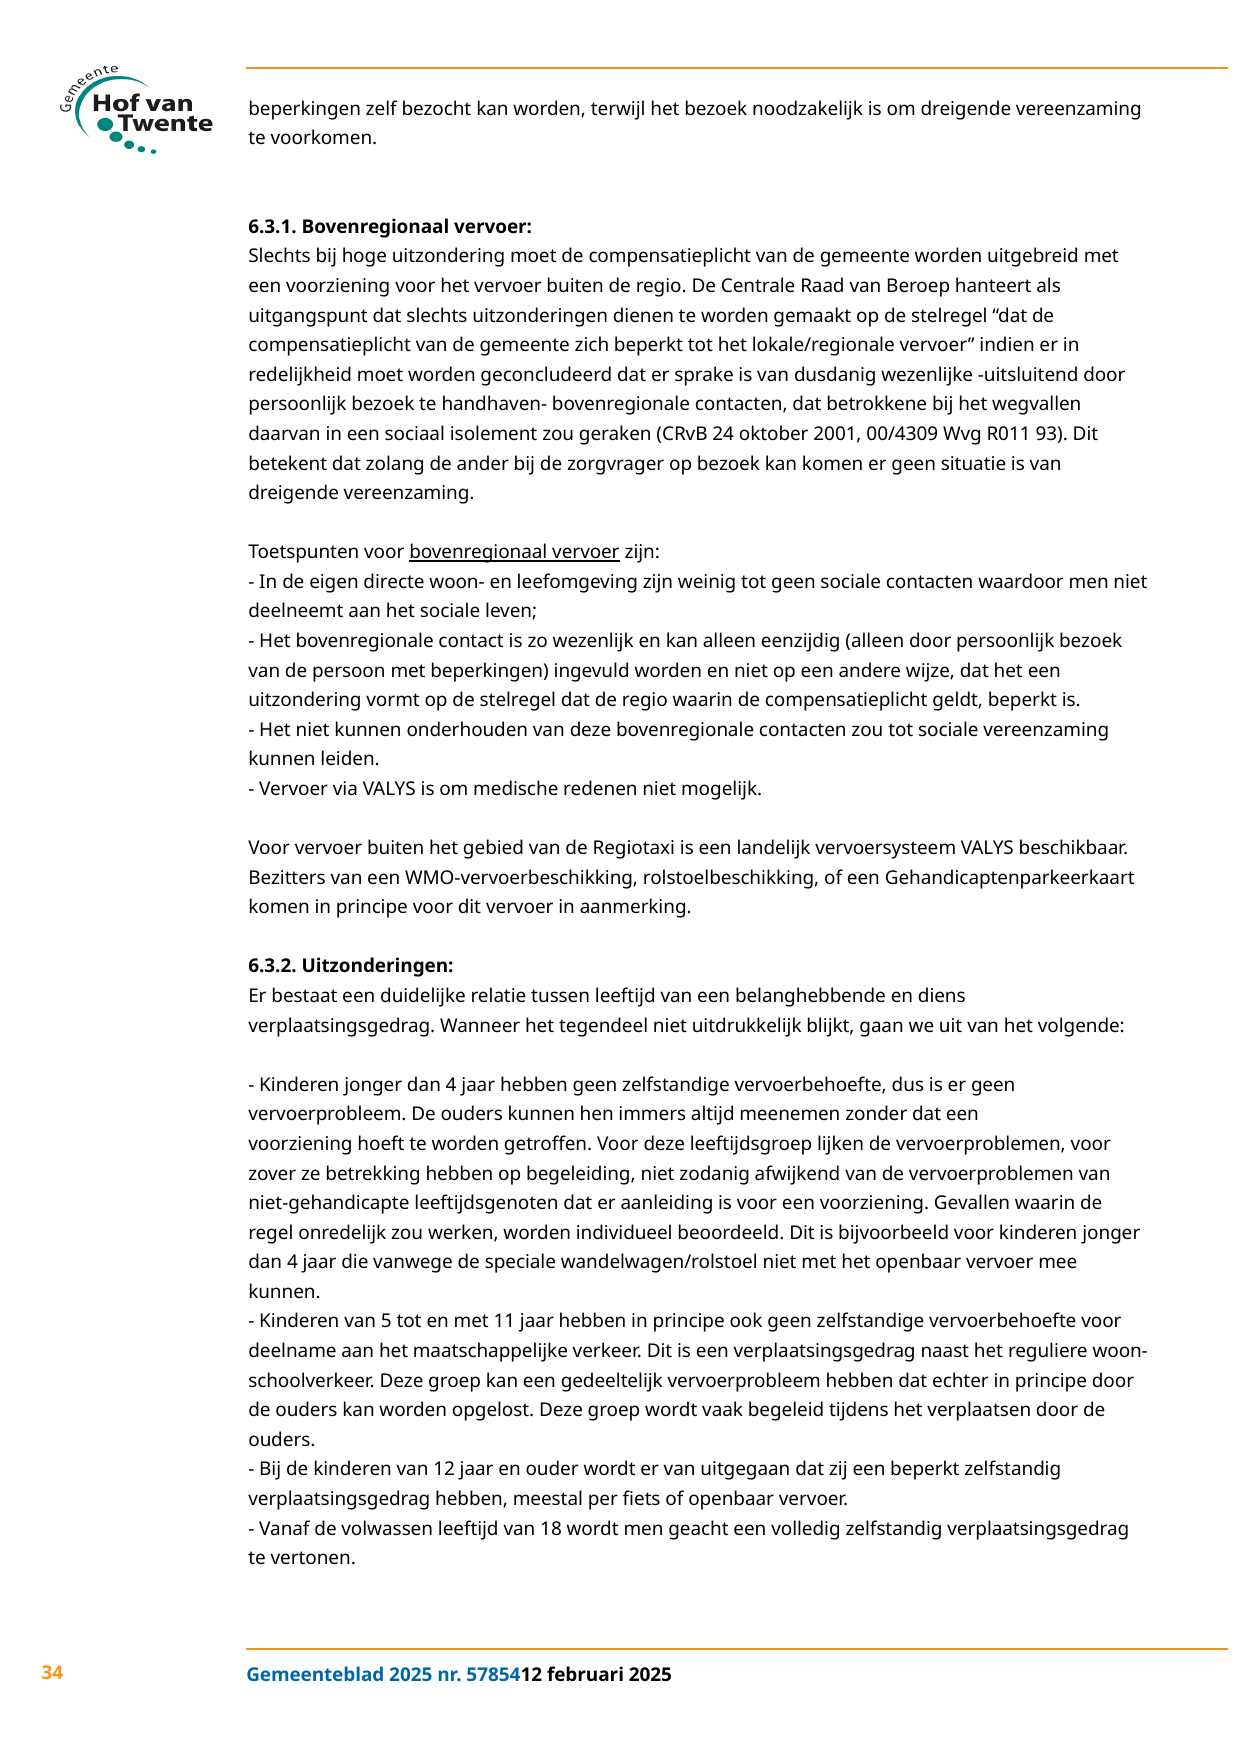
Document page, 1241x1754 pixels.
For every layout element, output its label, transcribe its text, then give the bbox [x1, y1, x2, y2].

text - Het niet kunnen onderhouden van deze bovenregionale contacten zou tot sociale vereenzaming kunnen leiden. [248, 716, 1152, 771]
picture [41, 47, 231, 172]
text Slechts bij hoge uitzondering moet de compensatieplicht van de gemeente worden uitgebreid met een voorziening voor het vervoer buiten de regio. De Centrale Raad van Beroep hanteert als uitgangspunt dat slechts uitzonderingen dienen te worden gemaakt op de stelregel “dat de compensatieplicht van de gemeente zich beperkt tot het lokale/regionale vervoer” indien er in redelijkheid moet worden geconcludeerd dat er sprake is van dusdanig wezenlijke -uitsluitend door persoonlijk bezoek te handhaven- bovenregionale contacten, dat betrokkene bij het wegvallen daarvan in een sociaal isolement zou geraken (CRvB 24 oktober 2001, 00/4309 Wvg R011 93). Dit betekent dat zolang de ander bij de zorgvrager op bezoek kan komen er geen situatie is van dreigende vereenzaming. [248, 243, 1152, 505]
text beperkingen zelf bezocht kan worden, terwijl het bezoek noodzakelijk is om dreigende vereenzaming te voorkomen. [248, 95, 1152, 150]
text 6.3.2. Uitzonderingen: [248, 953, 1152, 978]
text Toetspunten voor bovenregionaal vervoer zijn: [248, 538, 1152, 564]
text - Kinderen van 5 tot en met 11 jaar hebben in principe ook geen zelfstandige vervoerbehoefte voor deelname aan het maatschappelijke verkeer. Dit is een verplaatsingsgedrag naast het reguliere woon-schoolverkeer. Deze groep kan een gedeeltelijk vervoerprobleem hebben dat echter in principe door de ouders kan worden opgelost. Deze groep wordt vaak begeleid tijdens het verplaatsen door de ouders. [248, 1308, 1152, 1452]
text Er bestaat een duidelijke relatie tussen leeftijd van een belanghebbende en diens verplaatsingsgedrag. Wanneer het tegendeel niet uitdrukkelijk blijkt, gaan we uit van het volgende: [248, 982, 1152, 1038]
text - Kinderen jonger dan 4 jaar hebben geen zelfstandige vervoerbehoefte, dus is er geen vervoerprobleem. De ouders kunnen hen immers altijd meenemen zonder dat een [248, 1071, 1152, 1126]
text 6.3.1. Bovenregionaal vervoer: [248, 213, 1152, 239]
text Voor vervoer buiten het gebied van de Regiotaxi is een landelijk vervoersysteem VALYS beschikbaar. Bezitters van een WMO-vervoerbeschikking, rolstoelbeschikking, of een Gehandicaptenparkeerkaart komen in principe voor dit vervoer in aanmerking. [248, 834, 1152, 919]
text - Bij de kinderen van 12 jaar en ouder wordt er van uitgegaan dat zij een beperkt zelfstandig verplaatsingsgedrag hebben, meestal per fiets of openbaar vervoer. [248, 1456, 1152, 1511]
text - In de eigen directe woon- en leefomgeving zijn weinig tot geen sociale contacten waardoor men niet deelneemt aan het sociale leven; [248, 568, 1152, 623]
text voorziening hoeft te worden getroffen. Voor deze leeftijdsgroep lijken de vervoerproblemen, voor zover ze betrekking hebben op begeleiding, niet zodanig afwijkend van de vervoerproblemen van niet-gehandicapte leeftijdsgenoten dat er aanleiding is voor een voorziening. Gevallen waarin de regel onredelijk zou werken, worden individueel beoordeeld. Dit is bijvoorbeeld voor kinderen jonger dan 4 jaar die vanwege de speciale wandelwagen/rolstoel niet met het openbaar vervoer mee kunnen. [248, 1130, 1152, 1304]
text - Vanaf de volwassen leeftijd van 18 wordt men geacht een volledig zelfstandig verplaatsingsgedrag te vertonen. [248, 1515, 1152, 1570]
text - Het bovenregionale contact is zo wezenlijk en kan alleen eenzijdig (alleen door persoonlijk bezoek van de persoon met beperkingen) ingevuld worden en niet op een andere wijze, dat het een uitzondering vormt op de stelregel dat de regio waarin de compensatieplicht geldt, beperkt is. [248, 627, 1152, 712]
text - Vervoer via VALYS is om medische redenen niet mogelijk. [248, 775, 1152, 801]
